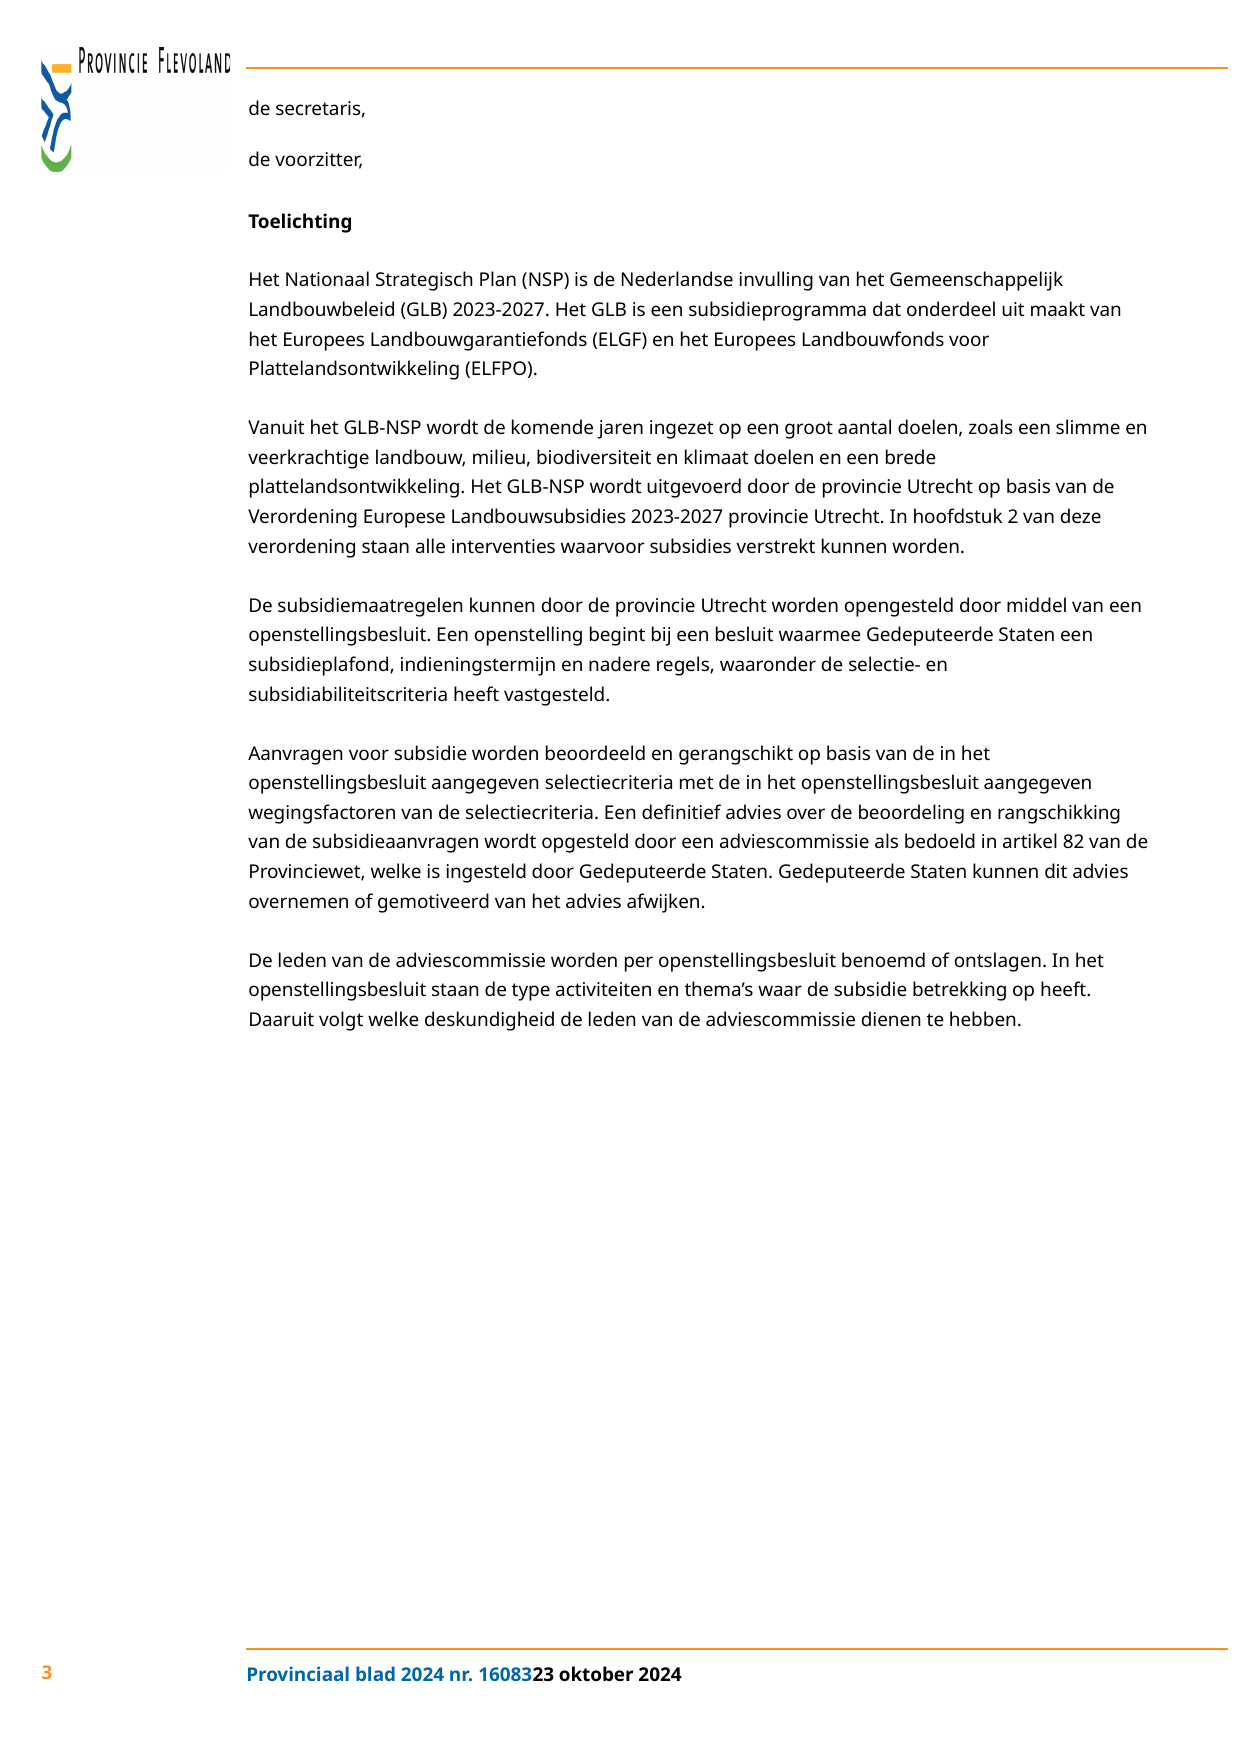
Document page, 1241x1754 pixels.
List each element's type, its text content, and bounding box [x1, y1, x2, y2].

text de secretaris, [248, 95, 1152, 121]
text Vanuit het GLB-NSP wordt de komende jaren ingezet op een groot aantal doelen, zoals een slimme en veerkrachtige landbouw, milieu, biodiversiteit en klimaat doelen en een brede plattelandsontwikkeling. Het GLB-NSP wordt uitgevoerd door de provincie Utrecht op basis van de Verordening Europese Landbouwsubsidies 2023-2027 provincie Utrecht. In hoofdstuk 2 van deze verordening staan alle interventies waarvoor subsidies verstrekt kunnen worden. [248, 414, 1152, 558]
picture [41, 47, 231, 172]
text Het Nationaal Strategisch Plan (NSP) is de Nederlandse invulling van het Gemeenschappelijk Landbouwbeleid (GLB) 2023-2027. Het GLB is een subsidieprogramma dat onderdeel uit maakt van het Europees Landbouwgarantiefonds (ELGF) en het Europees Landbouwfonds voor Plattelandsontwikkeling (ELFPO). [248, 267, 1152, 381]
text De subsidiemaatregelen kunnen door de provincie Utrecht worden opengesteld door middel van een openstellingsbesluit. Een openstelling begint bij een besluit waarmee Gedeputeerde Staten een subsidieplafond, indieningstermijn en nadere regels, waaronder de selectie- en subsidiabiliteitscriteria heeft vastgesteld. [248, 592, 1152, 706]
text Aanvragen voor subsidie worden beoordeeld en gerangschikt op basis van de in het openstellingsbesluit aangegeven selectiecriteria met de in het openstellingsbesluit aangegeven wegingsfactoren van de selectiecriteria. Een definitief advies over de beoordeling en rangschikking van de subsidieaanvragen wordt opgesteld door een adviescommissie als bedoeld in artikel 82 van de Provinciewet, welke is ingesteld door Gedeputeerde Staten. Gedeputeerde Staten kunnen dit advies overnemen of gemotiveerd van het advies afwijken. [248, 740, 1152, 913]
text de voorzitter, [248, 146, 1152, 172]
text De leden van de adviescommissie worden per openstellingsbesluit benoemd of ontslagen. In het openstellingsbesluit staan de type activiteiten en thema’s waar de subsidie betrekking op heeft. Daaruit volgt welke deskundigheid de leden van de adviescommissie dienen te hebben. [248, 947, 1152, 1032]
text Toelichting [248, 198, 1152, 237]
